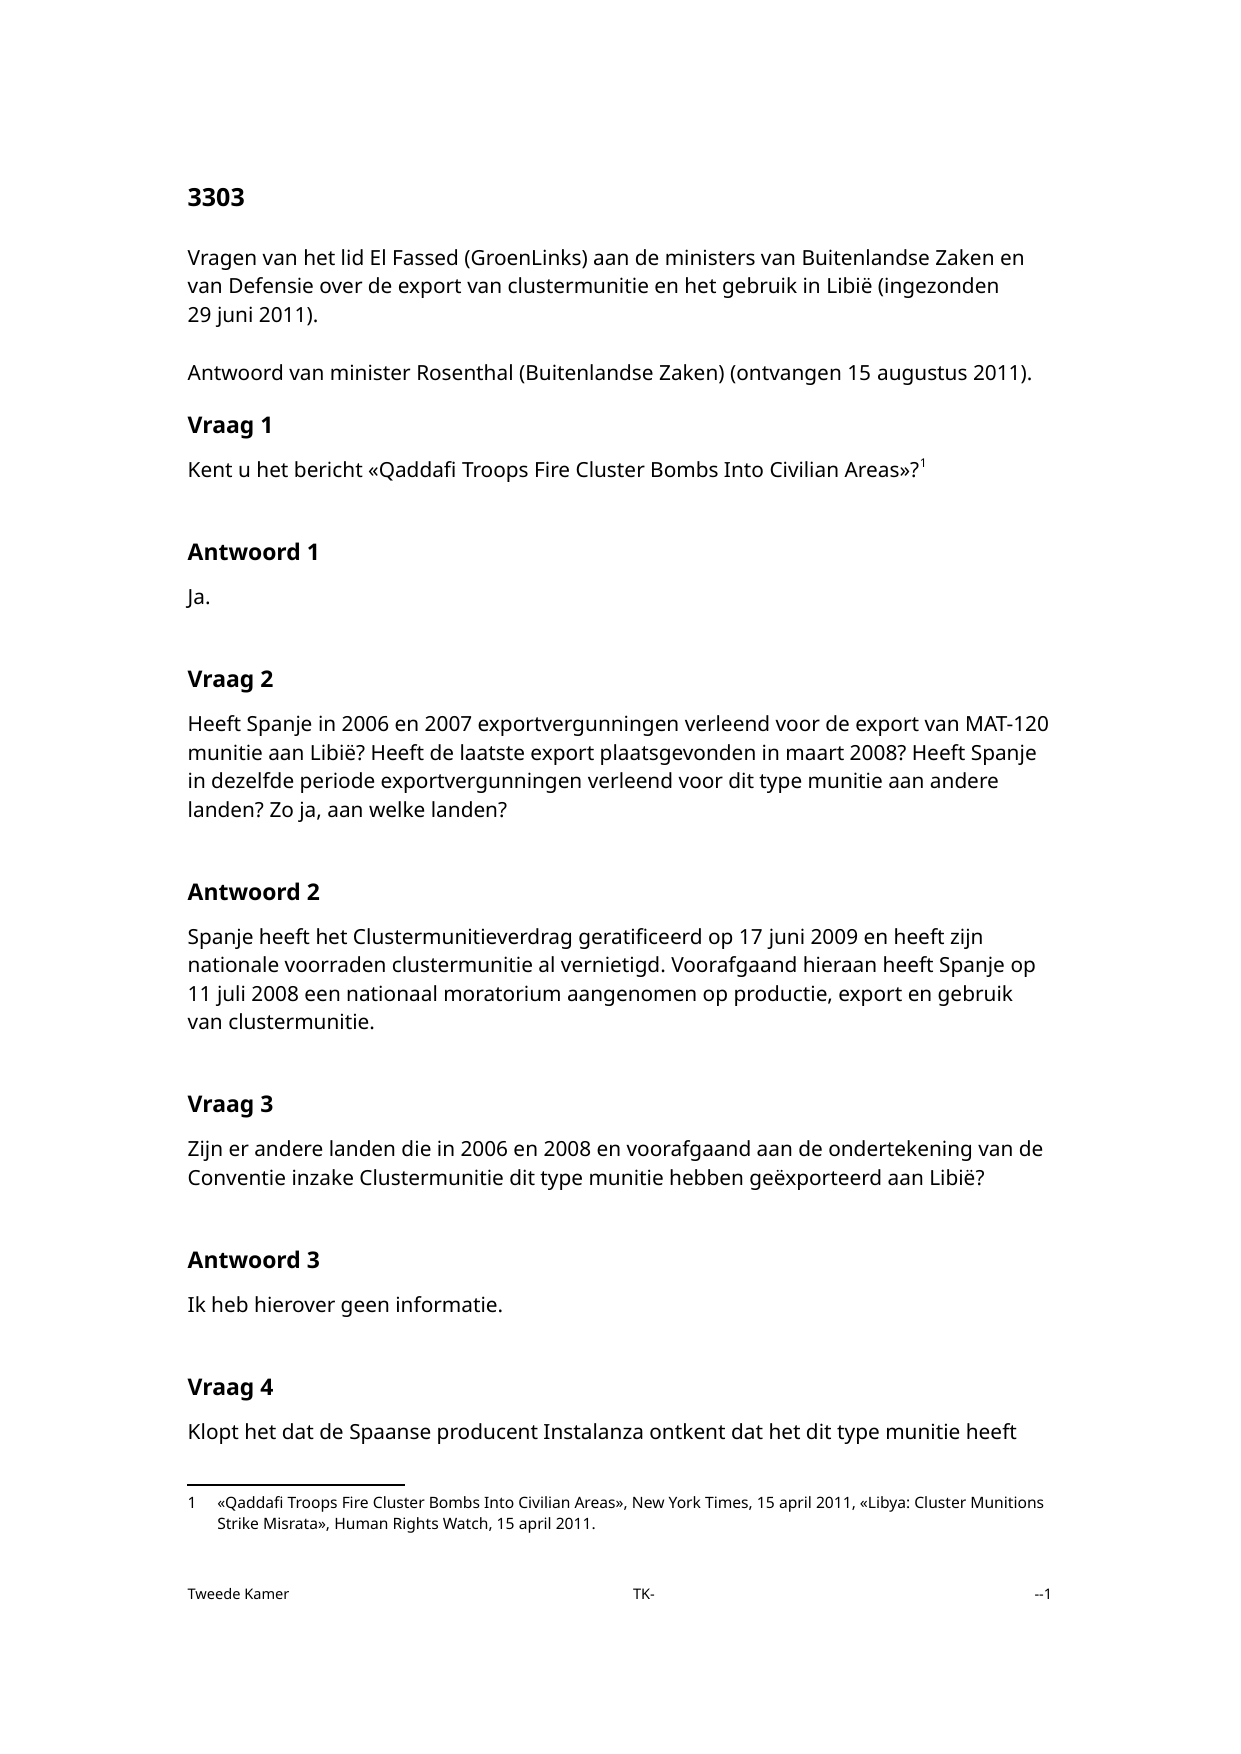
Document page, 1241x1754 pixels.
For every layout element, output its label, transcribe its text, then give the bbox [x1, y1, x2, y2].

text Ik heb hierover geen informatie. [187, 1290, 1053, 1318]
text Zijn er andere landen die in 2006 en 2008 en voorafgaand aan de ondertekening van de Conventie inzake Clustermunitie dit type munitie hebben geëxporteerd aan Libië? [187, 1134, 1053, 1191]
text Heeft Spanje in 2006 en 2007 exportvergunningen verleend voor de export van MAT-120 munitie aan Libië? Heeft de laatste export plaatsgevonden in maart 2008? Heeft Spanje in dezelfde periode exportvergunningen verleend voor dit type munitie aan andere landen? Zo ja, aan welke landen? [187, 709, 1053, 823]
text 3303 [187, 179, 1053, 213]
subtitle Antwoord 1 [187, 536, 1053, 567]
text Antwoord van minister Rosenthal (Buitenlandse Zaken) (ontvangen 15 augustus 2011). [187, 358, 1053, 386]
text Klopt het dat de Spaanse producent Instalanza ontkent dat het dit type munitie heeft [187, 1417, 1053, 1446]
subtitle Antwoord 3 [187, 1244, 1053, 1275]
text Vragen van het lid El Fassed (GroenLinks) aan de ministers van Buitenlandse Zaken en van Defensie over de export van clustermunitie en het gebruik in Libië (ingezonden 29 juni 2011). [187, 243, 1053, 328]
subtitle Antwoord 2 [187, 876, 1053, 907]
text Spanje heeft het Clustermunitieverdrag geratificeerd op 17 juni 2009 en heeft zijn nationale voorraden clustermunitie al vernietigd. Voorafgaand hieraan heeft Spanje op 11 juli 2008 een nationaal moratorium aangenomen op productie, export en gebruik van clustermunitie. [187, 922, 1053, 1036]
text Kent u het bericht «Qaddafi Troops Fire Cluster Bombs Into Civilian Areas»? [187, 455, 1053, 483]
subtitle Vraag 2 [187, 663, 1053, 694]
subtitle Vraag 1 [187, 409, 1053, 440]
text Ja. [187, 582, 1053, 611]
subtitle Vraag 4 [187, 1371, 1053, 1402]
text «Qaddafi Troops Fire Cluster Bombs Into Civilian Areas», New York Times, 15 april 2011, «Libya: Cluster Munitions Strike Misrata», Human Rights Watch, 15 april 2011. [187, 1477, 1053, 1534]
subtitle Vraag 3 [187, 1088, 1053, 1119]
